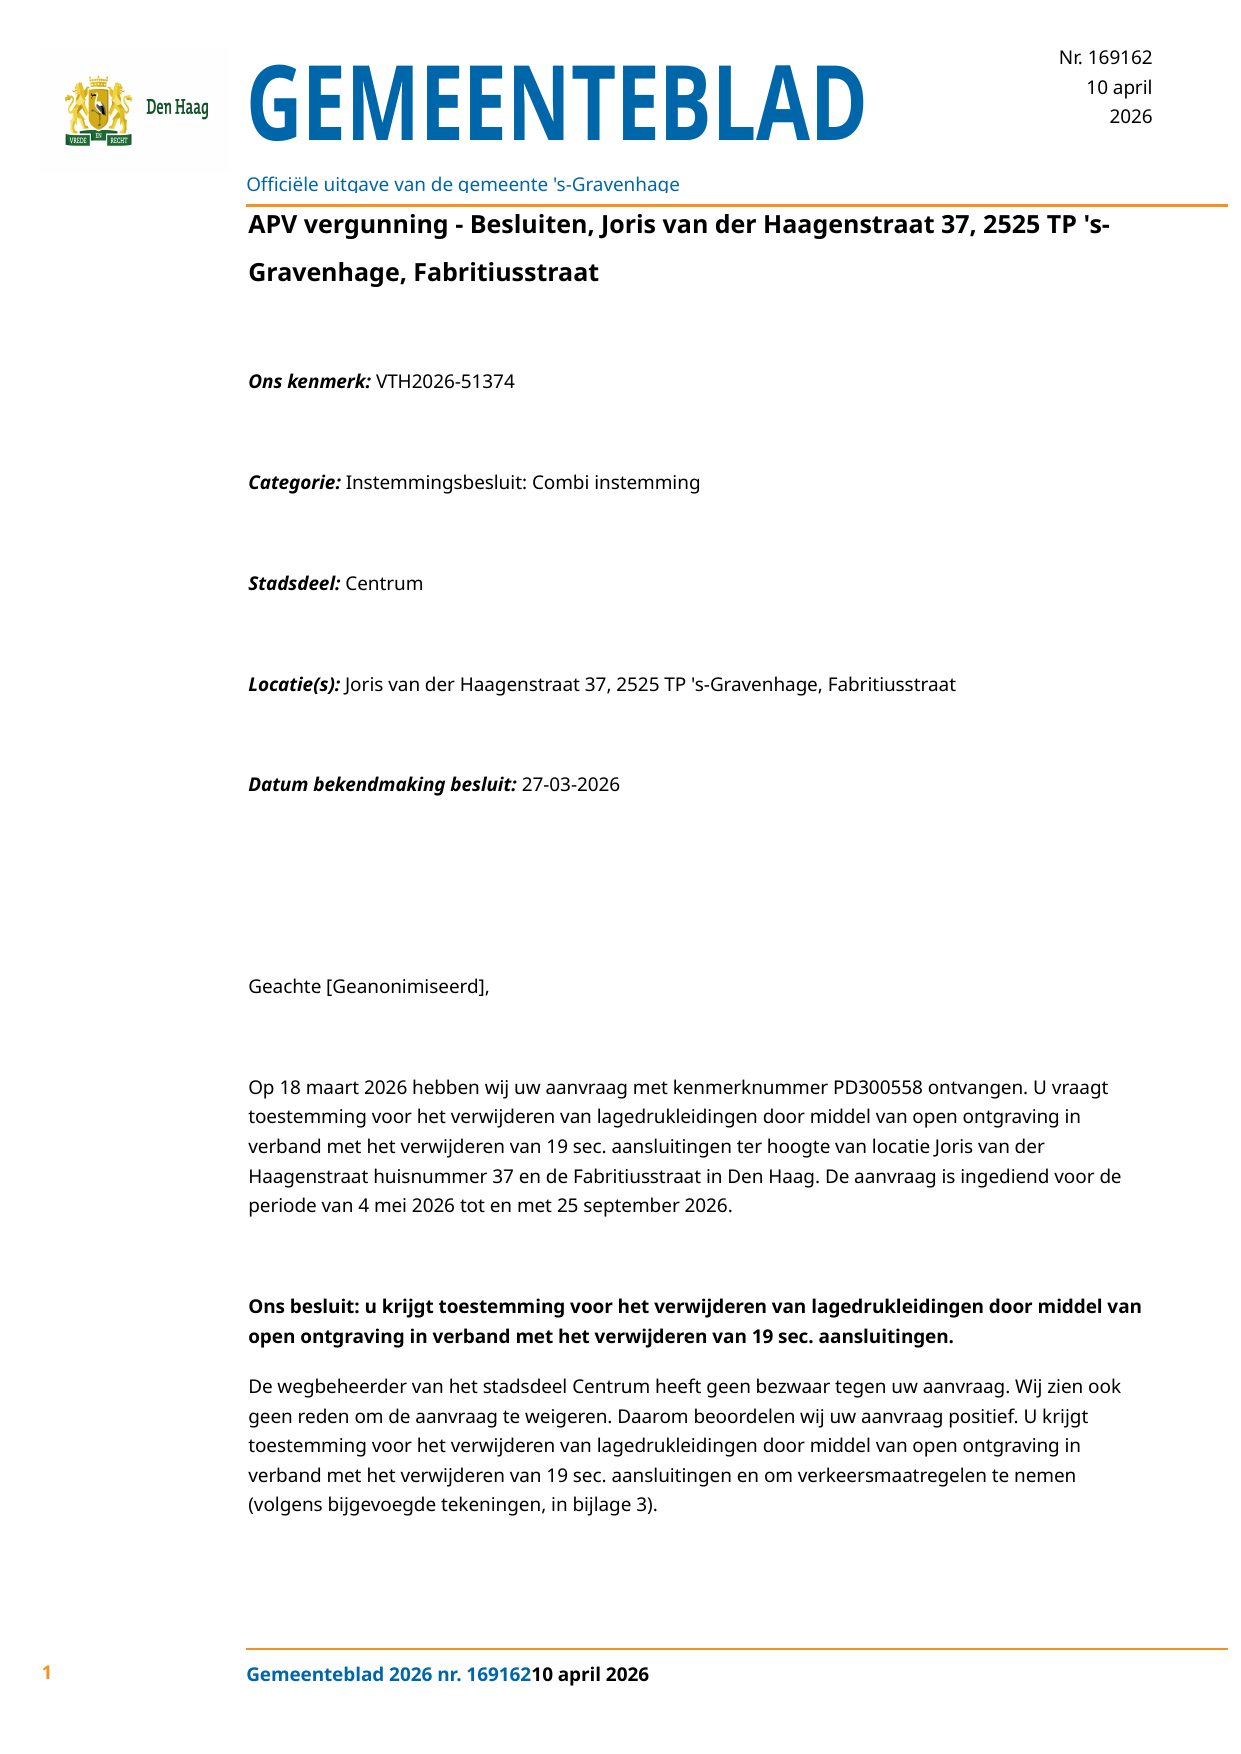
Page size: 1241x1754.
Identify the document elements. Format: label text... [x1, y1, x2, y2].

text Geachte [Geanonimiseerd], [248, 973, 1152, 999]
text Datum bekendmaking besluit: 27-03-2026 [248, 772, 1152, 797]
text Op 18 maart 2026 hebben wij uw aanvraag met kenmerknummer PD300558 ontvangen. U vraagt toestemming voor het verwijderen van lagedrukleidingen door middel van open ontgraving in verband met het verwijderen van 19 sec. aansluitingen ter hoogte van locatie Joris van der Haagenstraat huisnummer 37 en de Fabritiusstraat in Den Haag. De aanvraag is ingediend voor de periode van 4 mei 2026 tot en met 25 september 2026. [248, 1074, 1152, 1218]
text Stadsdeel: Centrum [248, 570, 1152, 596]
picture [41, 47, 231, 172]
text Categorie: Instemmingsbesluit: Combi instemming [248, 469, 1152, 495]
text De wegbeheerder van het stadsdeel Centrum heeft geen bezwaar tegen uw aanvraag. Wij zien ook geen reden om de aanvraag te weigeren. Daarom beoordelen wij uw aanvraag positief. U krijgt toestemming voor het verwijderen van lagedrukleidingen door middel van open ontgraving in verband met het verwijderen van 19 sec. aansluitingen en om verkeersmaatregelen te nemen (volgens bijgevoegde tekeningen, in bijlage 3). [248, 1373, 1152, 1517]
text APV vergunning - Besluiten, Joris van der Haagenstraat 37, 2525 TP 's-Gravenhage, Fabritiusstraat [248, 207, 1152, 288]
text Ons kenmerk: VTH2026-51374 [248, 368, 1152, 394]
text Locatie(s): Joris van der Haagenstraat 37, 2525 TP 's-Gravenhage, Fabritiusstraat [248, 671, 1152, 697]
text Ons besluit: u krijgt toestemming voor het verwijderen van lagedrukleidingen door middel van open ontgraving in verband met het verwijderen van 19 sec. aansluitingen. [248, 1293, 1152, 1349]
